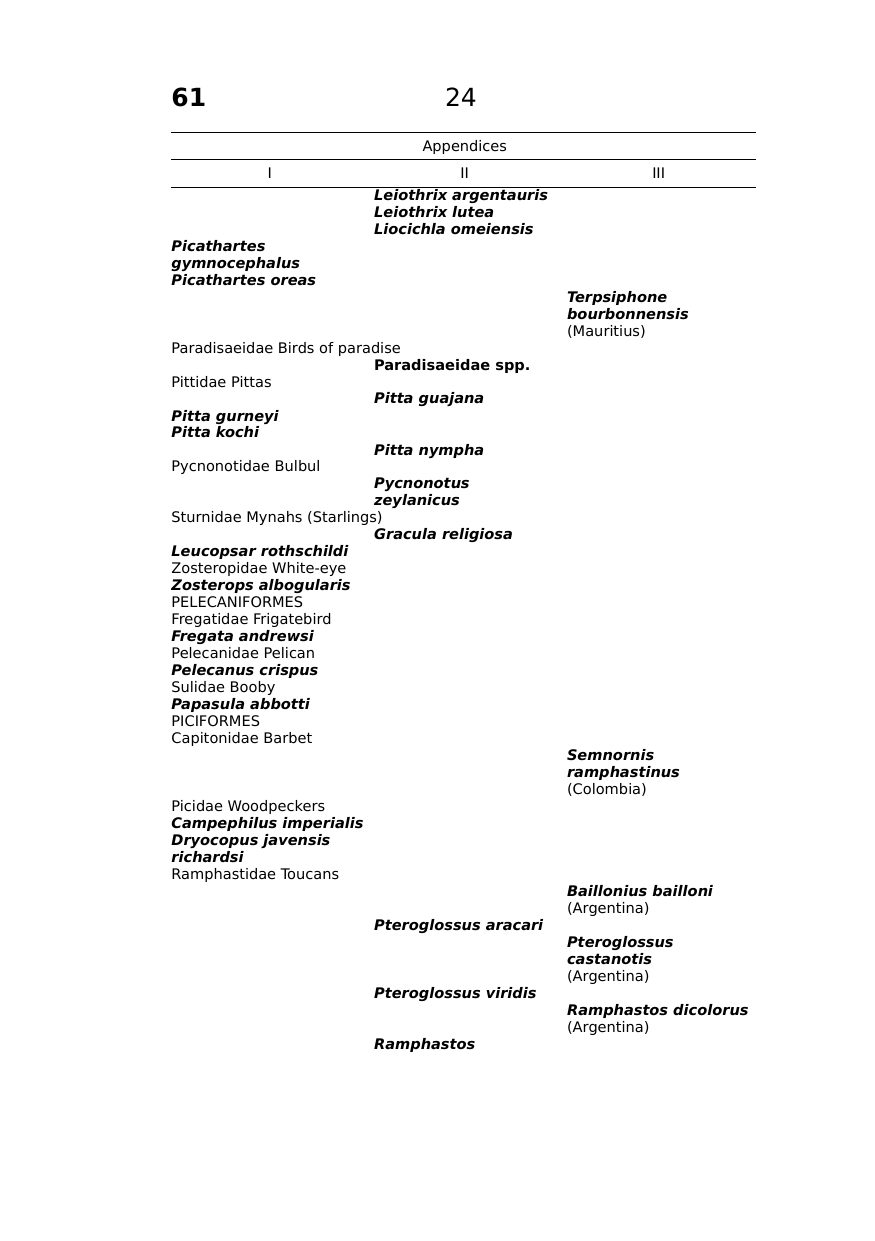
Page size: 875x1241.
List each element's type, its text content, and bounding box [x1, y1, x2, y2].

table_cell [368, 289, 561, 339]
table_cell [368, 238, 561, 272]
table_cell [171, 441, 368, 458]
table_cell Picidae Woodpeckers [171, 798, 756, 815]
table_cell [368, 577, 561, 594]
table_cell [171, 356, 368, 373]
table_cell [561, 204, 756, 221]
table_cell [561, 390, 756, 407]
table_cell Fregata andrewsi [171, 628, 368, 645]
table_cell Ramphastidae Toucans [171, 866, 756, 883]
table_cell Picathartes gymnocephalus [171, 238, 368, 272]
table_cell Pycnonotus zeylanicus [368, 475, 561, 509]
table_cell [561, 526, 756, 543]
table_cell [171, 883, 368, 917]
table_cell Pteroglossus viridis [368, 985, 561, 1002]
table_cell Pycnonotidae Bulbul [171, 458, 756, 475]
table_cell Zosteropidae White-eye [171, 560, 756, 577]
table_cell Semnornis ramphastinus (Colombia) [561, 747, 756, 798]
table_cell Papasula abbotti [171, 696, 368, 713]
table_cell [368, 832, 561, 866]
table_cell Pitta guajana [368, 390, 561, 407]
table_cell Picathartes oreas [171, 272, 368, 288]
table_cell Pittidae Pittas [171, 374, 756, 390]
table_cell [368, 272, 561, 288]
table_cell Leiothrix lutea [368, 204, 561, 221]
table_cell Pitta nympha [368, 441, 561, 458]
table_cell III [561, 160, 756, 187]
table_cell [171, 204, 368, 221]
table_cell Liocichla omeiensis [368, 221, 561, 238]
table_cell [171, 475, 368, 509]
table_cell Dryocopus javensis richardsi [171, 832, 368, 866]
table_cell [561, 408, 756, 424]
table_cell [171, 917, 368, 934]
table_cell [561, 238, 756, 272]
table_header Appendices [368, 133, 561, 159]
table_cell Capitonidae Barbet [171, 730, 756, 747]
table_cell Gracula religiosa [368, 526, 561, 543]
table_cell Paradisaeidae spp. [368, 356, 561, 373]
table_cell [561, 188, 756, 204]
table_cell I [171, 160, 368, 187]
table_cell [561, 577, 756, 594]
table_cell [171, 221, 368, 238]
table_cell [561, 832, 756, 866]
table_cell [171, 747, 368, 798]
table_cell [171, 1036, 368, 1053]
table_cell [171, 289, 368, 339]
table_cell [561, 662, 756, 679]
table_cell [368, 747, 561, 798]
table_cell Sturnidae Mynahs (Starlings) [171, 509, 756, 526]
table_cell Fregatidae Frigatebird [171, 611, 756, 628]
table_cell [171, 1002, 368, 1036]
table_cell PICIFORMES [171, 713, 756, 730]
table_cell Pitta gurneyi [171, 408, 368, 424]
table_cell [561, 356, 756, 373]
table_cell [368, 543, 561, 560]
table_cell Paradisaeidae Birds of paradise [171, 340, 756, 356]
table_cell [561, 424, 756, 441]
table_cell [561, 221, 756, 238]
table_header [561, 133, 756, 159]
table_cell [368, 424, 561, 441]
table_cell Ramphastos dicolorus (Argentina) [561, 1002, 756, 1036]
table_cell [561, 272, 756, 288]
table_cell [368, 815, 561, 832]
table_cell [561, 1036, 756, 1053]
table_cell Zosterops albogularis [171, 577, 368, 594]
table_cell Leucopsar rothschildi [171, 543, 368, 560]
table_cell [561, 815, 756, 832]
table_cell [561, 441, 756, 458]
table_cell [368, 696, 561, 713]
table_cell [171, 985, 368, 1002]
table_cell Pitta kochi [171, 424, 368, 441]
table_cell Baillonius bailloni (Argentina) [561, 883, 756, 917]
table_cell II [368, 160, 561, 187]
table_cell [368, 662, 561, 679]
table_cell Ramphastos [368, 1036, 561, 1053]
table_cell [368, 883, 561, 917]
table_cell [561, 475, 756, 509]
table_header [171, 133, 368, 159]
table_cell Pteroglossus castanotis (Argentina) [561, 934, 756, 985]
table_cell [561, 628, 756, 645]
table_cell Leiothrix argentauris [368, 188, 561, 204]
table_cell Sulidae Booby [171, 679, 756, 696]
table_cell [561, 917, 756, 934]
table_cell [368, 1002, 561, 1036]
table_cell [171, 188, 368, 204]
table_cell Pteroglossus aracari [368, 917, 561, 934]
table_cell [561, 543, 756, 560]
table_cell Terpsiphone bourbonnensis (Mauritius) [561, 289, 756, 339]
table_cell [561, 696, 756, 713]
table_cell [368, 934, 561, 985]
table_cell [368, 408, 561, 424]
table_cell [171, 390, 368, 407]
table_cell [368, 628, 561, 645]
table_cell [171, 934, 368, 985]
table_cell PELECANIFORMES [171, 594, 756, 611]
table_cell Pelecanidae Pelican [171, 645, 756, 662]
table_cell [171, 526, 368, 543]
table_cell Pelecanus crispus [171, 662, 368, 679]
table_cell Campephilus imperialis [171, 815, 368, 832]
table_cell [561, 985, 756, 1002]
